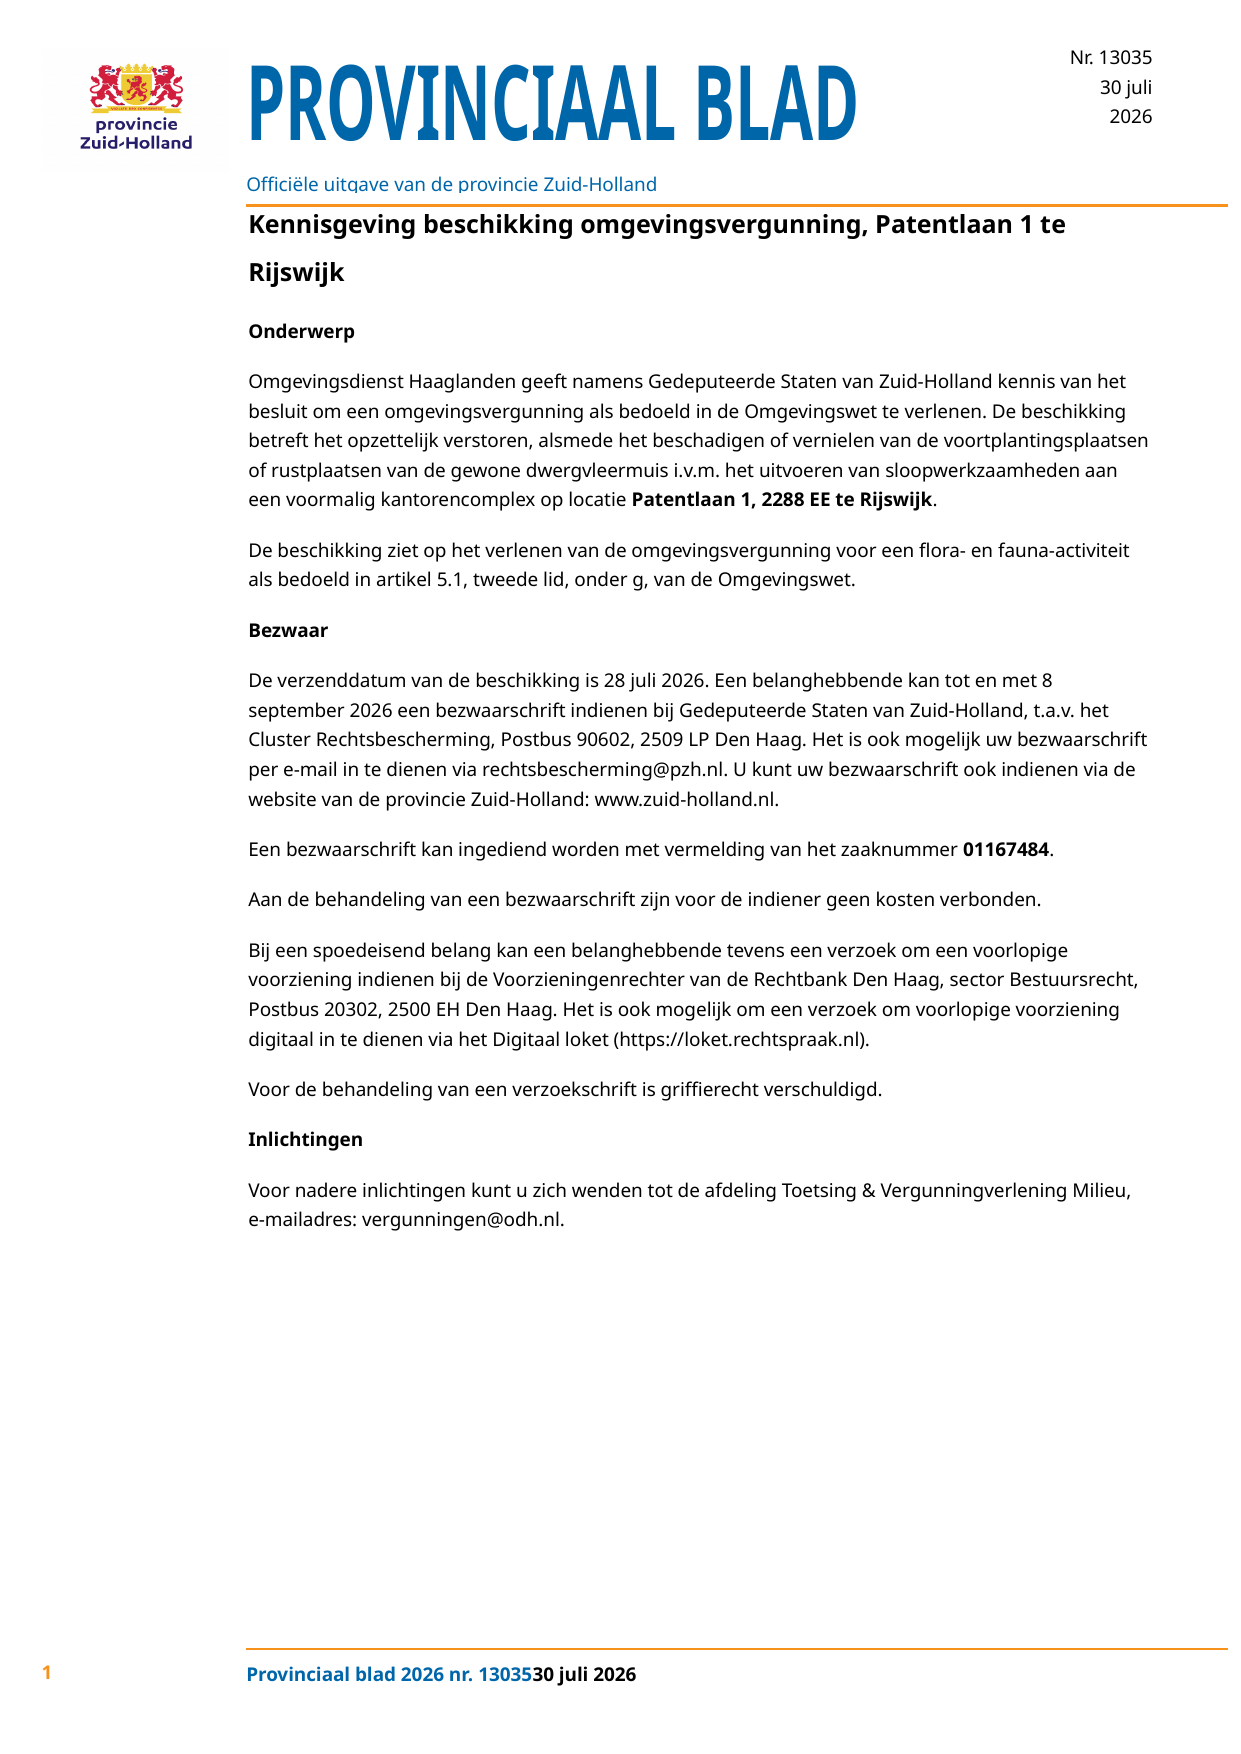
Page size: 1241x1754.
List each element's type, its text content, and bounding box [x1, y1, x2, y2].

picture [41, 47, 231, 172]
text Voor de behandeling van een verzoekschrift is griffierecht verschuldigd. [248, 1076, 1152, 1102]
text Voor nadere inlichtingen kunt u zich wenden tot de afdeling Toetsing & Vergunningverlening Milieu, e-mailadres: vergunningen@odh.nl. [248, 1177, 1152, 1232]
text Een bezwaarschrift kan ingediend worden met vermelding van het zaaknummer 01167484. [248, 836, 1152, 862]
text De beschikking ziet op het verlenen van de omgevingsvergunning voor een flora- en fauna-activiteit als bedoeld in artikel 5.1, tweede lid, onder g, van de Omgevingswet. [248, 537, 1152, 592]
text Omgevingsdienst Haaglanden geeft namens Gedeputeerde Staten van Zuid-Holland kennis van het besluit om een omgevingsvergunning als bedoeld in de Omgevingswet te verlenen. De beschikking betreft het opzettelijk verstoren, alsmede het beschadigen of vernielen van de voortplantingsplaatsen of rustplaatsen van de gewone dwergvleermuis i.v.m. het uitvoeren van sloopwerkzaamheden aan een voormalig kantorencomplex op locatie Patentlaan 1, 2288 EE te Rijswijk. [248, 368, 1152, 512]
text Bezwaar [248, 617, 1152, 643]
text De verzenddatum van de beschikking is 28 juli 2026. Een belanghebbende kan tot en met 8 september 2026 een bezwaarschrift indienen bij Gedeputeerde Staten van Zuid-Holland, t.a.v. het Cluster Rechtsbescherming, Postbus 90602, 2509 LP Den Haag. Het is ook mogelijk uw bezwaarschrift per e-mail in te dienen via rechtsbescherming@pzh.nl. U kunt uw bezwaarschrift ook indienen via de website van de provincie Zuid-Holland: www.zuid-holland.nl. [248, 667, 1152, 812]
text Onderwerp [248, 318, 1152, 344]
text Aan de behandeling van een bezwaarschrift zijn voor de indiener geen kosten verbonden. [248, 887, 1152, 912]
text Bij een spoedeisend belang kan een belanghebbende tevens een verzoek om een voorlopige voorziening indienen bij de Voorzieningenrechter van de Rechtbank Den Haag, sector Bestuursrecht, Postbus 20302, 2500 EH Den Haag. Het is ook mogelijk om een verzoek om voorlopige voorziening digitaal in te dienen via het Digitaal loket (https://loket.rechtspraak.nl). [248, 937, 1152, 1052]
text Inlichtingen [248, 1127, 1152, 1152]
text Kennisgeving beschikking omgevingsvergunning, Patentlaan 1 te Rijswijk [248, 207, 1152, 288]
